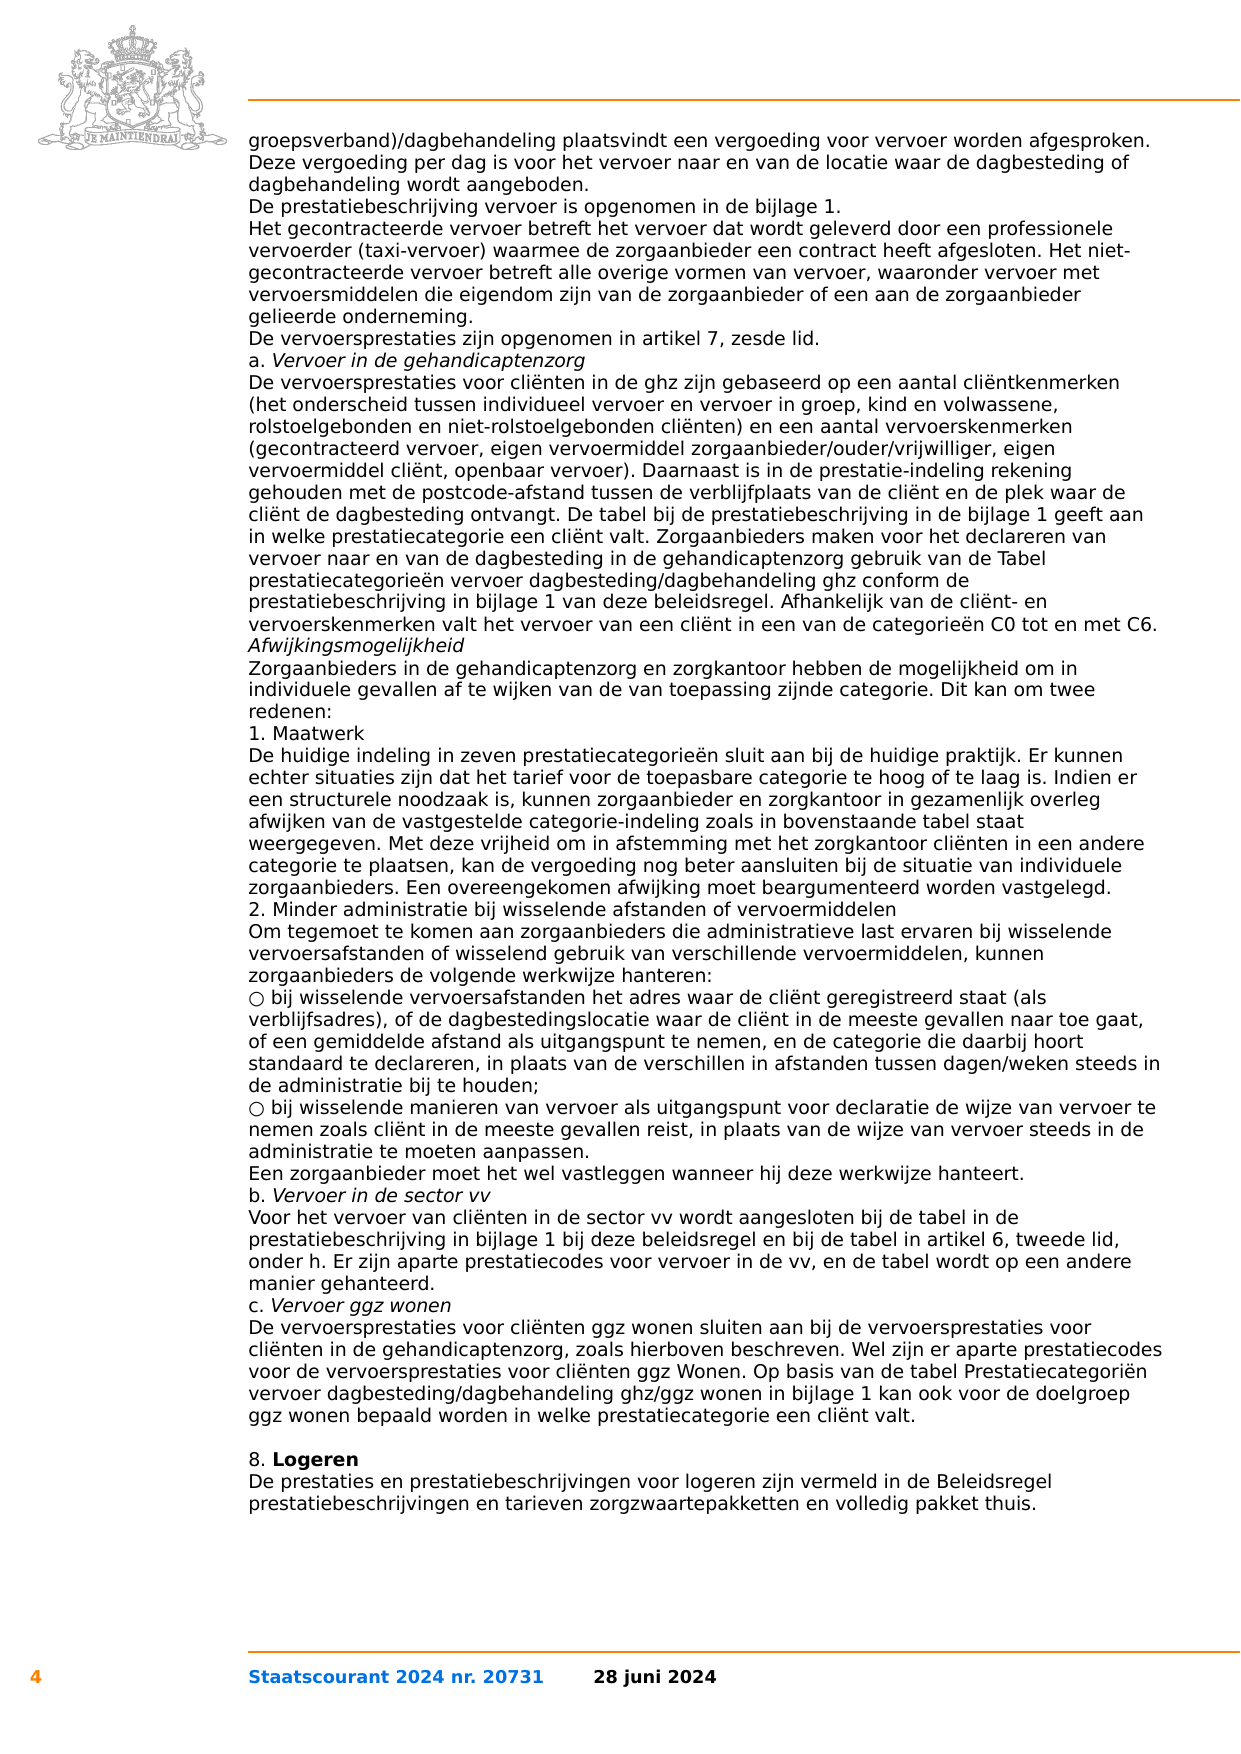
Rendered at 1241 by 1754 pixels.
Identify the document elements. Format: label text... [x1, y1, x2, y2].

text groepsverband)/dagbehandeling plaatsvindt een vergoeding voor vervoer worden afgesproken. Deze vergoeding per dag is voor het vervoer naar en van de locatie waar de dagbesteding of dagbehandeling wordt aangeboden. [248, 130, 1163, 196]
text Afwijkingsmogelijkheid [248, 635, 1163, 657]
text De vervoersprestaties voor cliënten in de ghz zijn gebaseerd op een aantal cliëntkenmerken (het onderscheid tussen individueel vervoer en vervoer in groep, kind en volwassene, rolstoelgebonden en niet-rolstoelgebonden cliënten) en een aantal vervoerskenmerken (gecontracteerd vervoer, eigen vervoermiddel zorgaanbieder/ouder/vrijwilliger, eigen vervoermiddel cliënt, openbaar vervoer). Daarnaast is in de prestatie-indeling rekening gehouden met de postcode-afstand tussen de verblijfplaats van de cliënt en de plek waar de cliënt de dagbesteding ontvangt. De tabel bij de prestatiebeschrijving in de bijlage 1 geeft aan in welke prestatiecategorie een cliënt valt. Zorgaanbieders maken voor het declareren van vervoer naar en van de dagbesteding in de gehandicaptenzorg gebruik van de Tabel prestatiecategorieën vervoer dagbesteding/dagbehandeling ghz conform de prestatiebeschrijving in bijlage 1 van deze beleidsregel. Afhankelijk van de cliënt- en vervoerskenmerken valt het vervoer van een cliënt in een van de categorieën C0 tot en met C6. [248, 372, 1163, 635]
text De prestatiebeschrijving vervoer is opgenomen in de bijlage 1. [248, 196, 1163, 218]
text 2. Minder administratie bij wisselende afstanden of vervoermiddelen [248, 899, 1163, 921]
text Het gecontracteerde vervoer betreft het vervoer dat wordt geleverd door een professionele vervoerder (taxi-vervoer) waarmee de zorgaanbieder een contract heeft afgesloten. Het niet-gecontracteerde vervoer betreft alle overige vormen van vervoer, waaronder vervoer met vervoersmiddelen die eigendom zijn van de zorgaanbieder of een aan de zorgaanbieder gelieerde onderneming. [248, 218, 1163, 328]
text c. Vervoer ggz wonen [248, 1295, 1163, 1317]
text 1. Maatwerk [248, 723, 1163, 745]
text De vervoersprestaties zijn opgenomen in artikel 7, zesde lid. [248, 328, 1163, 350]
text b. Vervoer in de sector vv [248, 1185, 1163, 1207]
text a. Vervoer in de gehandicaptenzorg [248, 350, 1163, 372]
text De huidige indeling in zeven prestatiecategorieën sluit aan bij de huidige praktijk. Er kunnen echter situaties zijn dat het tarief voor de toepasbare categorie te hoog of te laag is. Indien er een structurele noodzaak is, kunnen zorgaanbieder en zorgkantoor in gezamenlijk overleg afwijken van de vastgestelde categorie-indeling zoals in bovenstaande tabel staat weergegeven. Met deze vrijheid om in afstemming met het zorgkantoor cliënten in een andere categorie te plaatsen, kan de vergoeding nog beter aansluiten bij de situatie van individuele zorgaanbieders. Een overeengekomen afwijking moet beargumenteerd worden vastgelegd. [248, 745, 1163, 899]
text Een zorgaanbieder moet het wel vastleggen wanneer hij deze werkwijze hanteert. [248, 1163, 1163, 1185]
text De prestaties en prestatiebeschrijvingen voor logeren zijn vermeld in de Beleidsregel prestatiebeschrijvingen en tarieven zorgzwaartepakketten en volledig pakket thuis. [248, 1471, 1163, 1514]
text ○ bij wisselende manieren van vervoer als uitgangspunt voor declaratie de wijze van vervoer te nemen zoals cliënt in de meeste gevallen reist, in plaats van de wijze van vervoer steeds in de administratie te moeten aanpassen. [248, 1097, 1163, 1163]
text 8. Logeren [248, 1448, 1163, 1471]
picture [38, 25, 227, 150]
text Zorgaanbieders in de gehandicaptenzorg en zorgkantoor hebben de mogelijkheid om in individuele gevallen af te wijken van de van toepassing zijnde categorie. Dit kan om twee redenen: [248, 657, 1163, 723]
text Om tegemoet te komen aan zorgaanbieders die administratieve last ervaren bij wisselende vervoersafstanden of wisselend gebruik van verschillende vervoermiddelen, kunnen zorgaanbieders de volgende werkwijze hanteren: [248, 921, 1163, 987]
text ○ bij wisselende vervoersafstanden het adres waar de cliënt geregistreerd staat (als verblijfsadres), of de dagbestedingslocatie waar de cliënt in de meeste gevallen naar toe gaat, of een gemiddelde afstand als uitgangspunt te nemen, en de categorie die daarbij hoort standaard te declareren, in plaats van de verschillen in afstanden tussen dagen/weken steeds in de administratie bij te houden; [248, 987, 1163, 1097]
text Voor het vervoer van cliënten in de sector vv wordt aangesloten bij de tabel in de prestatiebeschrijving in bijlage 1 bij deze beleidsregel en bij de tabel in artikel 6, tweede lid, onder h. Er zijn aparte prestatiecodes voor vervoer in de vv, en de tabel wordt op een andere manier gehanteerd. [248, 1207, 1163, 1295]
text De vervoersprestaties voor cliënten ggz wonen sluiten aan bij de vervoersprestaties voor cliënten in de gehandicaptenzorg, zoals hierboven beschreven. Wel zijn er aparte prestatiecodes voor de vervoersprestaties voor cliënten ggz Wonen. Op basis van de tabel Prestatiecategoriën vervoer dagbesteding/dagbehandeling ghz/ggz wonen in bijlage 1 kan ook voor de doelgroep ggz wonen bepaald worden in welke prestatiecategorie een cliënt valt. [248, 1317, 1163, 1427]
